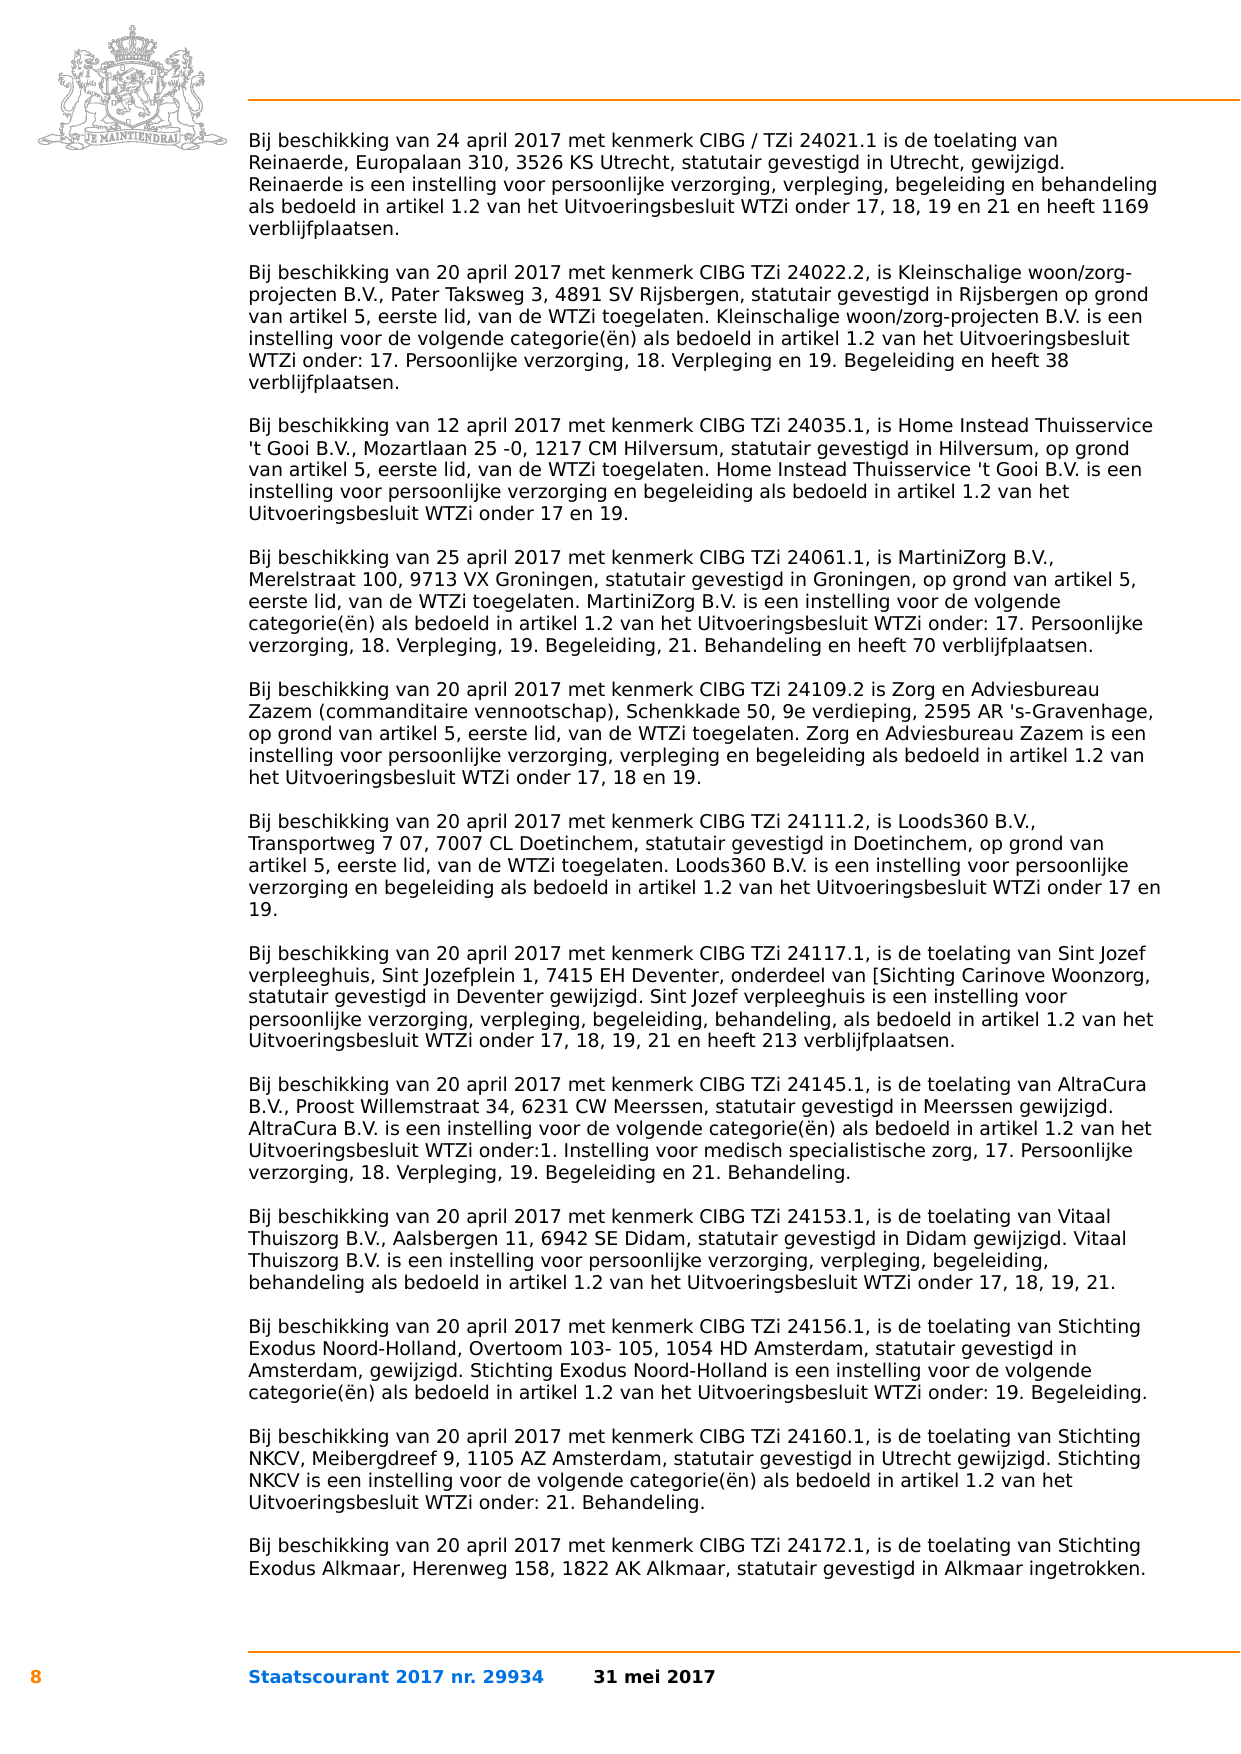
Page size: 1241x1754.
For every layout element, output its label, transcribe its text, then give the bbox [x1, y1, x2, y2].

text Bij beschikking van 12 april 2017 met kenmerk CIBG TZi 24035.1, is Home Instead Thuisservice 't Gooi B.V., Mozartlaan 25 -0, 1217 CM Hilversum, statutair gevestigd in Hilversum, op grond van artikel 5, eerste lid, van de WTZi toegelaten. Home Instead Thuisservice 't Gooi B.V. is een instelling voor persoonlijke verzorging en begeleiding als bedoeld in artikel 1.2 van het Uitvoeringsbesluit WTZi onder 17 en 19. [248, 415, 1163, 525]
text Bij beschikking van 20 april 2017 met kenmerk CIBG TZi 24172.1, is de toelating van Stichting Exodus Alkmaar, Herenweg 158, 1822 AK Alkmaar, statutair gevestigd in Alkmaar ingetrokken. [248, 1535, 1163, 1579]
picture [38, 25, 227, 150]
text Bij beschikking van 24 april 2017 met kenmerk CIBG / TZi 24021.1 is de toelating van Reinaerde, Europalaan 310, 3526 KS Utrecht, statutair gevestigd in Utrecht, gewijzigd. Reinaerde is een instelling voor persoonlijke verzorging, verpleging, begeleiding en behandeling als bedoeld in artikel 1.2 van het Uitvoeringsbesluit WTZi onder 17, 18, 19 en 21 en heeft 1169 verblijfplaatsen. [248, 130, 1163, 240]
text Bij beschikking van 20 april 2017 met kenmerk CIBG TZi 24109.2 is Zorg en Adviesbureau Zazem (commanditaire vennootschap), Schenkkade 50, 9e verdieping, 2595 AR 's-Gravenhage, op grond van artikel 5, eerste lid, van de WTZi toegelaten. Zorg en Adviesbureau Zazem is een instelling voor persoonlijke verzorging, verpleging en begeleiding als bedoeld in artikel 1.2 van het Uitvoeringsbesluit WTZi onder 17, 18 en 19. [248, 679, 1163, 789]
text Bij beschikking van 20 april 2017 met kenmerk CIBG TZi 24022.2, is Kleinschalige woon/zorg-projecten B.V., Pater Taksweg 3, 4891 SV Rijsbergen, statutair gevestigd in Rijsbergen op grond van artikel 5, eerste lid, van de WTZi toegelaten. Kleinschalige woon/zorg-projecten B.V. is een instelling voor de volgende categorie(ën) als bedoeld in artikel 1.2 van het Uitvoeringsbesluit WTZi onder: 17. Persoonlijke verzorging, 18. Verpleging en 19. Begeleiding en heeft 38 verblijfplaatsen. [248, 262, 1163, 393]
text Bij beschikking van 20 april 2017 met kenmerk CIBG TZi 24153.1, is de toelating van Vitaal Thuiszorg B.V., Aalsbergen 11, 6942 SE Didam, statutair gevestigd in Didam gewijzigd. Vitaal Thuiszorg B.V. is een instelling voor persoonlijke verzorging, verpleging, begeleiding, behandeling als bedoeld in artikel 1.2 van het Uitvoeringsbesluit WTZi onder 17, 18, 19, 21. [248, 1206, 1163, 1294]
text Bij beschikking van 25 april 2017 met kenmerk CIBG TZi 24061.1, is MartiniZorg B.V., Merelstraat 100, 9713 VX Groningen, statutair gevestigd in Groningen, op grond van artikel 5, eerste lid, van de WTZi toegelaten. MartiniZorg B.V. is een instelling voor de volgende categorie(ën) als bedoeld in artikel 1.2 van het Uitvoeringsbesluit WTZi onder: 17. Persoonlijke verzorging, 18. Verpleging, 19. Begeleiding, 21. Behandeling en heeft 70 verblijfplaatsen. [248, 547, 1163, 657]
text Bij beschikking van 20 april 2017 met kenmerk CIBG TZi 24111.2, is Loods360 B.V., Transportweg 7 07, 7007 CL Doetinchem, statutair gevestigd in Doetinchem, op grond van artikel 5, eerste lid, van de WTZi toegelaten. Loods360 B.V. is een instelling voor persoonlijke verzorging en begeleiding als bedoeld in artikel 1.2 van het Uitvoeringsbesluit WTZi onder 17 en 19. [248, 811, 1163, 921]
text Bij beschikking van 20 april 2017 met kenmerk CIBG TZi 24145.1, is de toelating van AltraCura B.V., Proost Willemstraat 34, 6231 CW Meerssen, statutair gevestigd in Meerssen gewijzigd. AltraCura B.V. is een instelling voor de volgende categorie(ën) als bedoeld in artikel 1.2 van het Uitvoeringsbesluit WTZi onder:1. Instelling voor medisch specialistische zorg, 17. Persoonlijke verzorging, 18. Verpleging, 19. Begeleiding en 21. Behandeling. [248, 1074, 1163, 1184]
text Bij beschikking van 20 april 2017 met kenmerk CIBG TZi 24160.1, is de toelating van Stichting NKCV, Meibergdreef 9, 1105 AZ Amsterdam, statutair gevestigd in Utrecht gewijzigd. Stichting NKCV is een instelling voor de volgende categorie(ën) als bedoeld in artikel 1.2 van het Uitvoeringsbesluit WTZi onder: 21. Behandeling. [248, 1426, 1163, 1513]
text Bij beschikking van 20 april 2017 met kenmerk CIBG TZi 24117.1, is de toelating van Sint Jozef verpleeghuis, Sint Jozefplein 1, 7415 EH Deventer, onderdeel van [Sichting Carinove Woonzorg, statutair gevestigd in Deventer gewijzigd. Sint Jozef verpleeghuis is een instelling voor persoonlijke verzorging, verpleging, begeleiding, behandeling, als bedoeld in artikel 1.2 van het Uitvoeringsbesluit WTZi onder 17, 18, 19, 21 en heeft 213 verblijfplaatsen. [248, 942, 1163, 1052]
text Bij beschikking van 20 april 2017 met kenmerk CIBG TZi 24156.1, is de toelating van Stichting Exodus Noord-Holland, Overtoom 103- 105, 1054 HD Amsterdam, statutair gevestigd in Amsterdam, gewijzigd. Stichting Exodus Noord-Holland is een instelling voor de volgende categorie(ën) als bedoeld in artikel 1.2 van het Uitvoeringsbesluit WTZi onder: 19. Begeleiding. [248, 1316, 1163, 1404]
